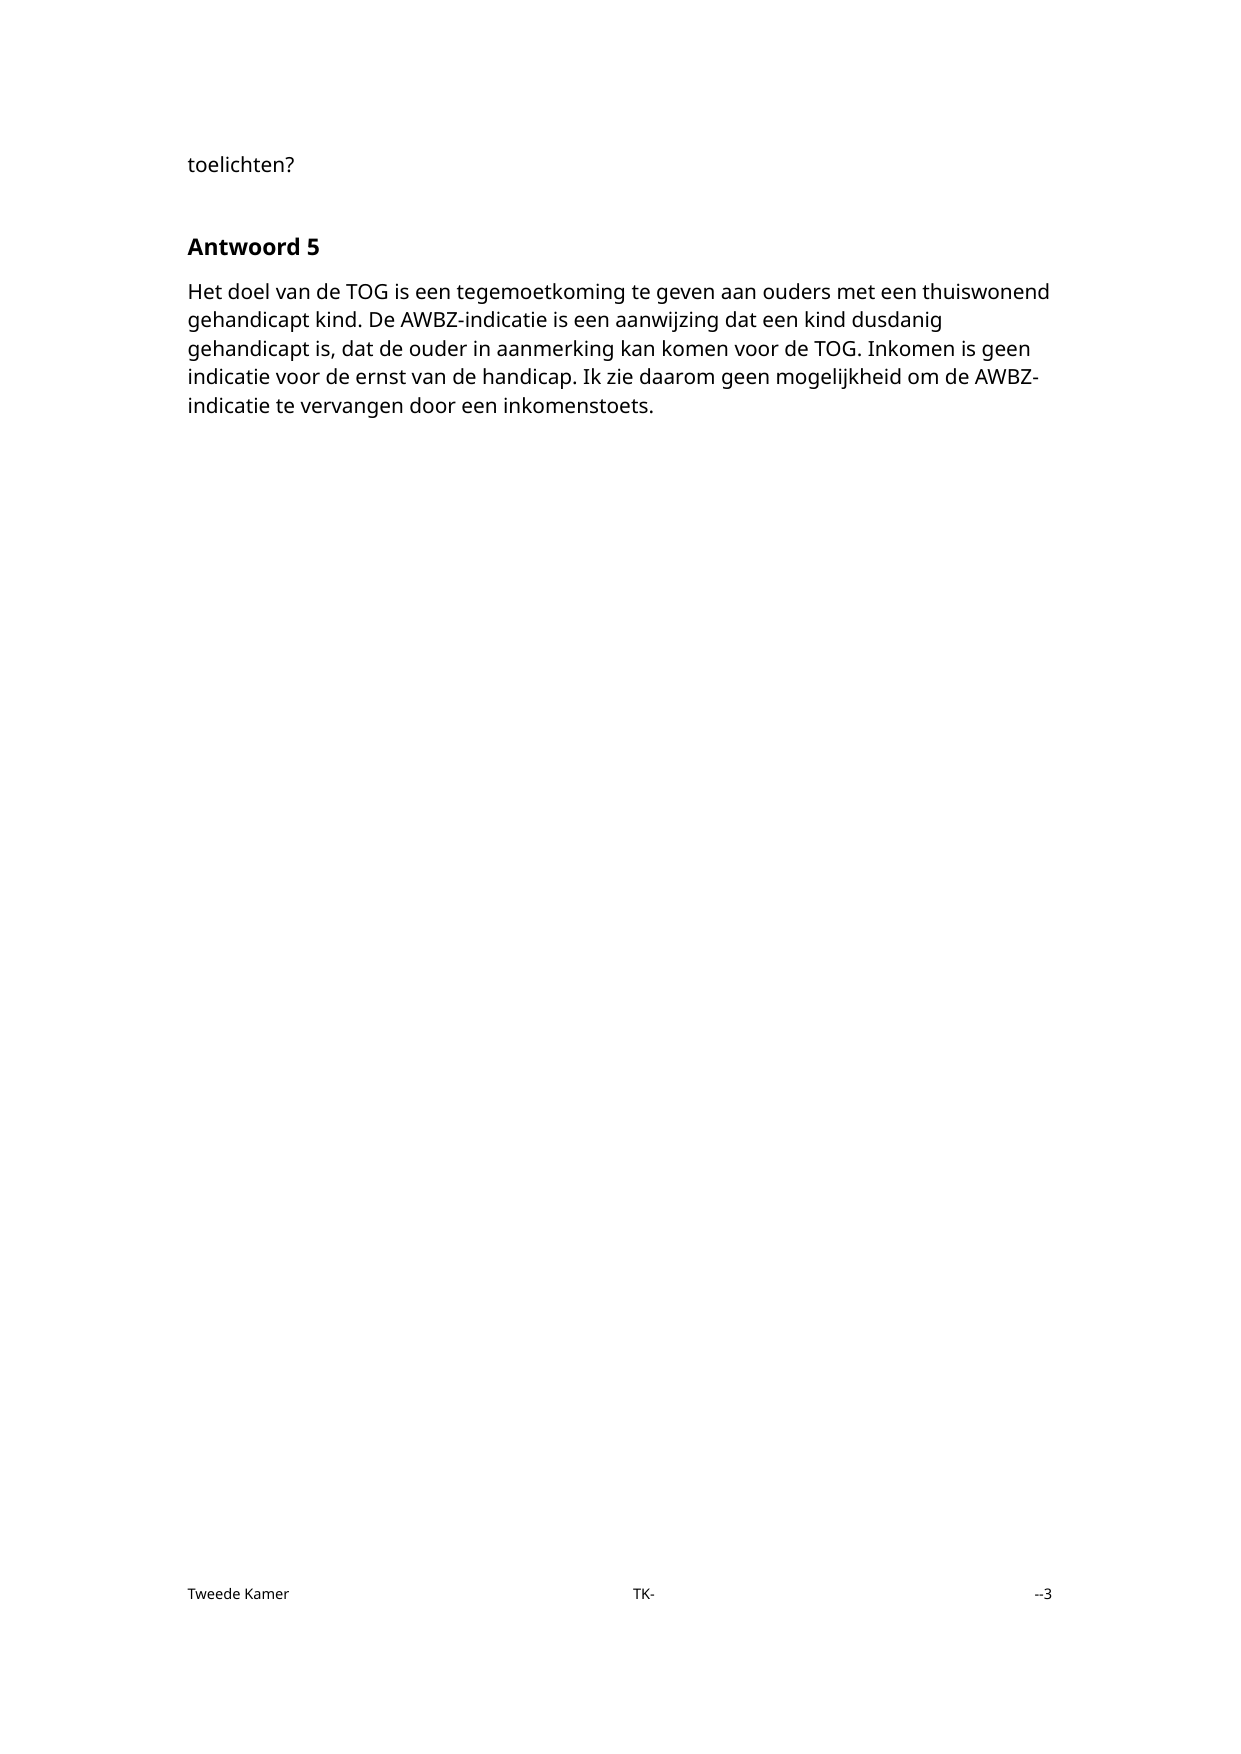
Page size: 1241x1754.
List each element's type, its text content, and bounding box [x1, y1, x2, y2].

text toelichten? [187, 150, 1053, 178]
text Het doel van de TOG is een tegemoetkoming te geven aan ouders met een thuiswonend gehandicapt kind. De AWBZ-indicatie is een aanwijzing dat een kind dusdanig gehandicapt is, dat de ouder in aanmerking kan komen voor de TOG. Inkomen is geen indicatie voor de ernst van de handicap. Ik zie daarom geen mogelijkheid om de AWBZ-indicatie te vervangen door een inkomenstoets. [187, 277, 1053, 419]
subtitle Antwoord 5 [187, 231, 1053, 262]
